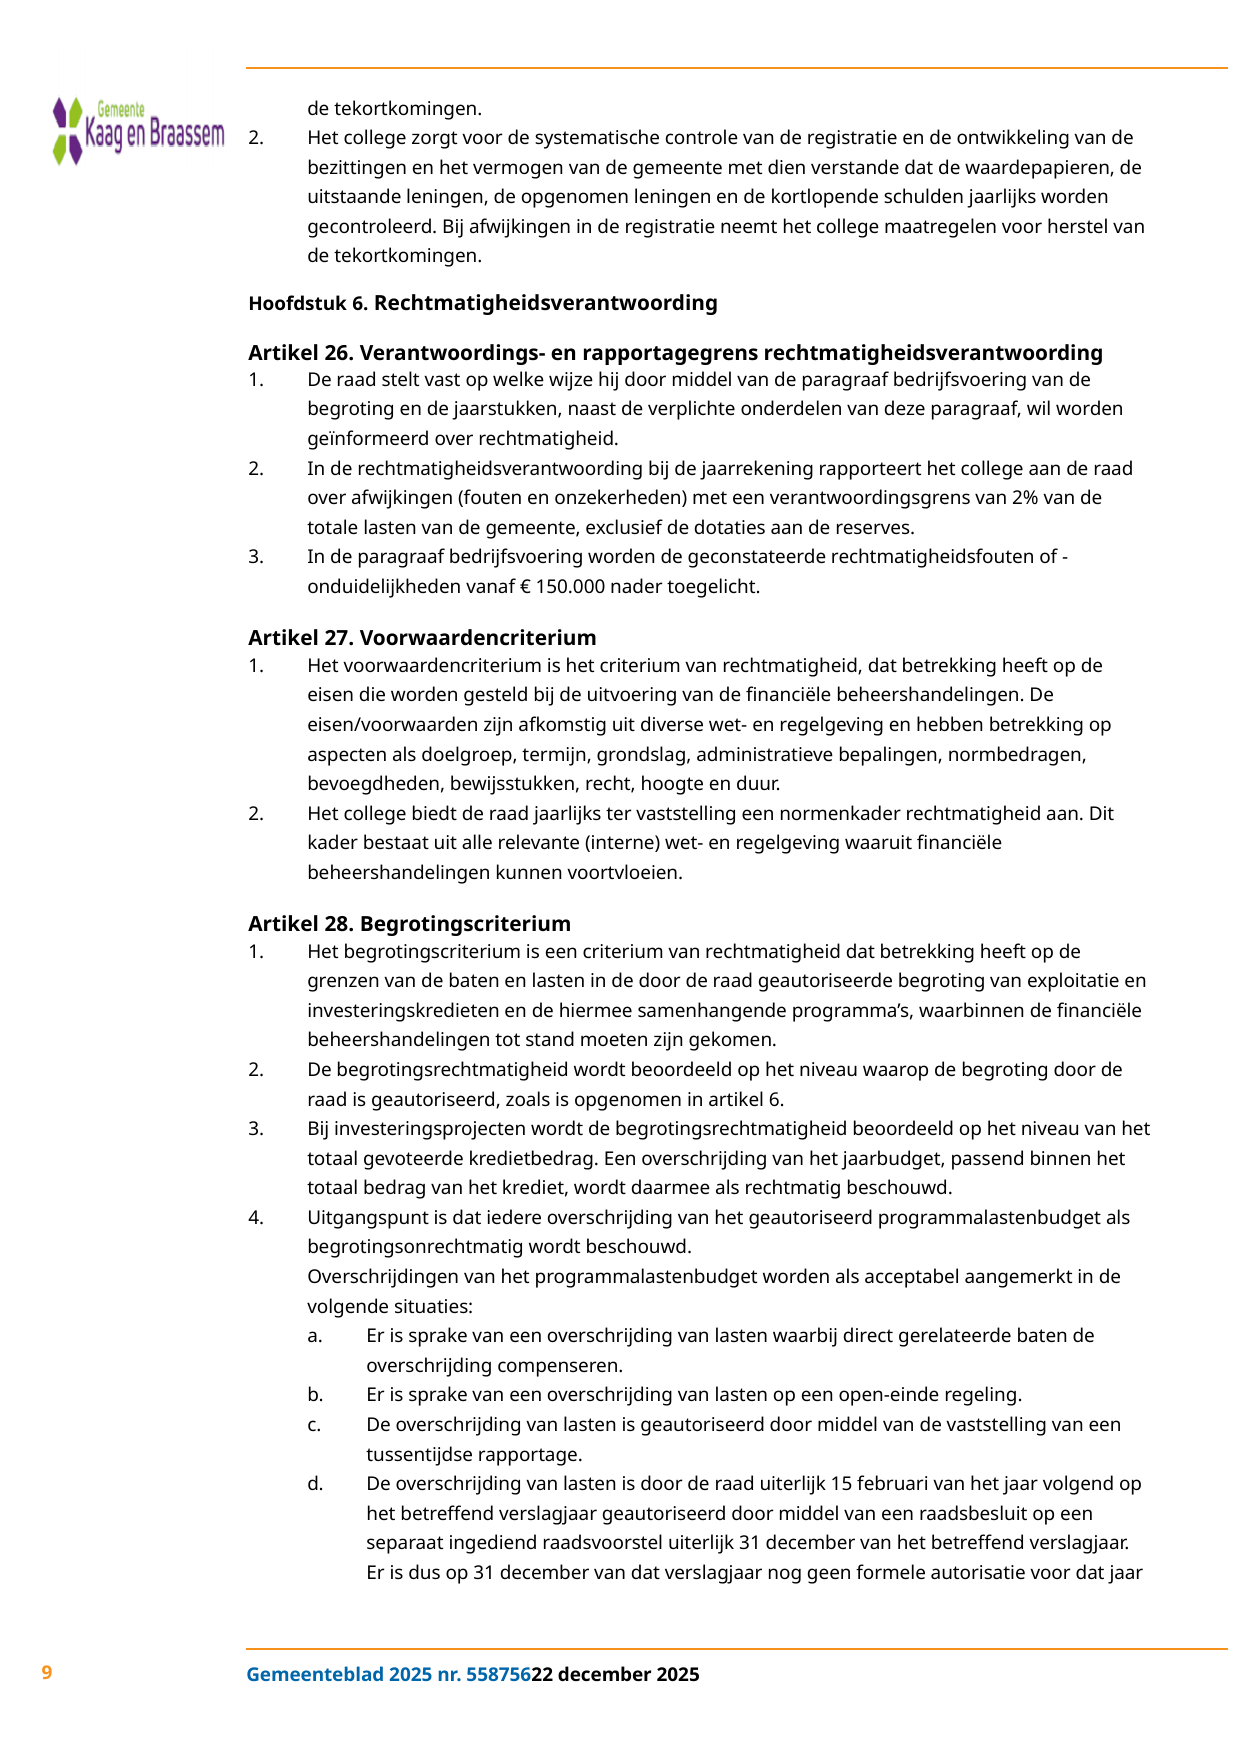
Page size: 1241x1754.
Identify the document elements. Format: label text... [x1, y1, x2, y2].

list Het voorwaardencriterium is het criterium van rechtmatigheid, dat betrekking heeft op de eisen die worden gesteld bij de uitvoering van de financiële beheershandelingen. De eisen/voorwaarden zijn afkomstig uit diverse wet- en regelgeving en hebben betrekking op aspecten als doelgroep, termijn, grondslag, administratieve bepalingen, normbedragen, bevoegdheden, bewijsstukken, recht, hoogte en duur. [248, 652, 1152, 796]
text Artikel 27. Voorwaardencriterium [248, 623, 1152, 652]
list Het begrotingscriterium is een criterium van rechtmatigheid dat betrekking heeft op de grenzen van de baten en lasten in de door de raad geautoriseerde begroting van exploitatie en investeringskredieten en de hiermee samenhangende programma’s, waarbinnen de financiële beheershandelingen tot stand moeten zijn gekomen. [248, 938, 1152, 1052]
list Het college biedt de raad jaarlijks ter vaststelling een normenkader rechtmatigheid aan. Dit kader bestaat uit alle relevante (interne) wet- en regelgeving waaruit financiële beheershandelingen kunnen voortvloeien. [248, 800, 1152, 885]
list In de paragraaf bedrijfsvoering worden de geconstateerde rechtmatigheidsfouten of -onduidelijkheden vanaf € 150.000 nader toegelicht. [248, 543, 1152, 599]
list de tekortkomingen. [248, 95, 1152, 121]
text Hoofdstuk 6. Rechtmatigheidsverantwoording [248, 288, 1152, 317]
list De raad stelt vast op welke wijze hij door middel van de paragraaf bedrijfsvoering van de begroting en de jaarstukken, naast de verplichte onderdelen van deze paragraaf, wil worden geïnformeerd over rechtmatigheid. [248, 366, 1152, 451]
list Bij investeringsprojecten wordt de begrotingsrechtmatigheid beoordeeld op het niveau van het totaal gevoteerde kredietbedrag. Een overschrijding van het jaarbudget, passend binnen het totaal bedrag van het krediet, wordt daarmee als rechtmatig beschouwd. [248, 1115, 1152, 1200]
list De begrotingsrechtmatigheid wordt beoordeeld op het niveau waarop de begroting door de raad is geautoriseerd, zoals is opgenomen in artikel 6. [248, 1056, 1152, 1112]
list De overschrijding van lasten is geautoriseerd door middel van de vaststelling van een tussentijdse rapportage. [307, 1411, 1152, 1467]
list Overschrijdingen van het programmalastenbudget worden als acceptabel aangemerkt in de volgende situaties: [248, 1263, 1152, 1319]
picture [41, 47, 231, 172]
text Artikel 28. Begrotingscriterium [248, 909, 1152, 938]
list Het college zorgt voor de systematische controle van de registratie en de ontwikkeling van de bezittingen en het vermogen van de gemeente met dien verstande dat de waardepapieren, de uitstaande leningen, de opgenomen leningen en de kortlopende schulden jaarlijks worden gecontroleerd. Bij afwijkingen in de registratie neemt het college maatregelen voor herstel van de tekortkomingen. [248, 124, 1152, 268]
list Uitgangspunt is dat iedere overschrijding van het geautoriseerd programmalastenbudget als begrotingsonrechtmatig wordt beschouwd. [248, 1204, 1152, 1259]
list Er is sprake van een overschrijding van lasten waarbij direct gerelateerde baten de overschrijding compenseren. [307, 1322, 1152, 1378]
list In de rechtmatigheidsverantwoording bij de jaarrekening rapporteert het college aan de raad over afwijkingen (fouten en onzekerheden) met een verantwoordingsgrens van 2% van de totale lasten van de gemeente, exclusief de dotaties aan de reserves. [248, 455, 1152, 540]
text Artikel 26. Verantwoordings- en rapportagegrens rechtmatigheidsverantwoording [248, 338, 1152, 366]
list De overschrijding van lasten is door de raad uiterlijk 15 februari van het jaar volgend op het betreffend verslagjaar geautoriseerd door middel van een raadsbesluit op een separaat ingediend raadsvoorstel uiterlijk 31 december van het betreffend verslagjaar. Er is dus op 31 december van dat verslagjaar nog geen formele autorisatie voor dat jaar [307, 1470, 1152, 1585]
list Er is sprake van een overschrijding van lasten op een open-einde regeling. [307, 1382, 1152, 1407]
